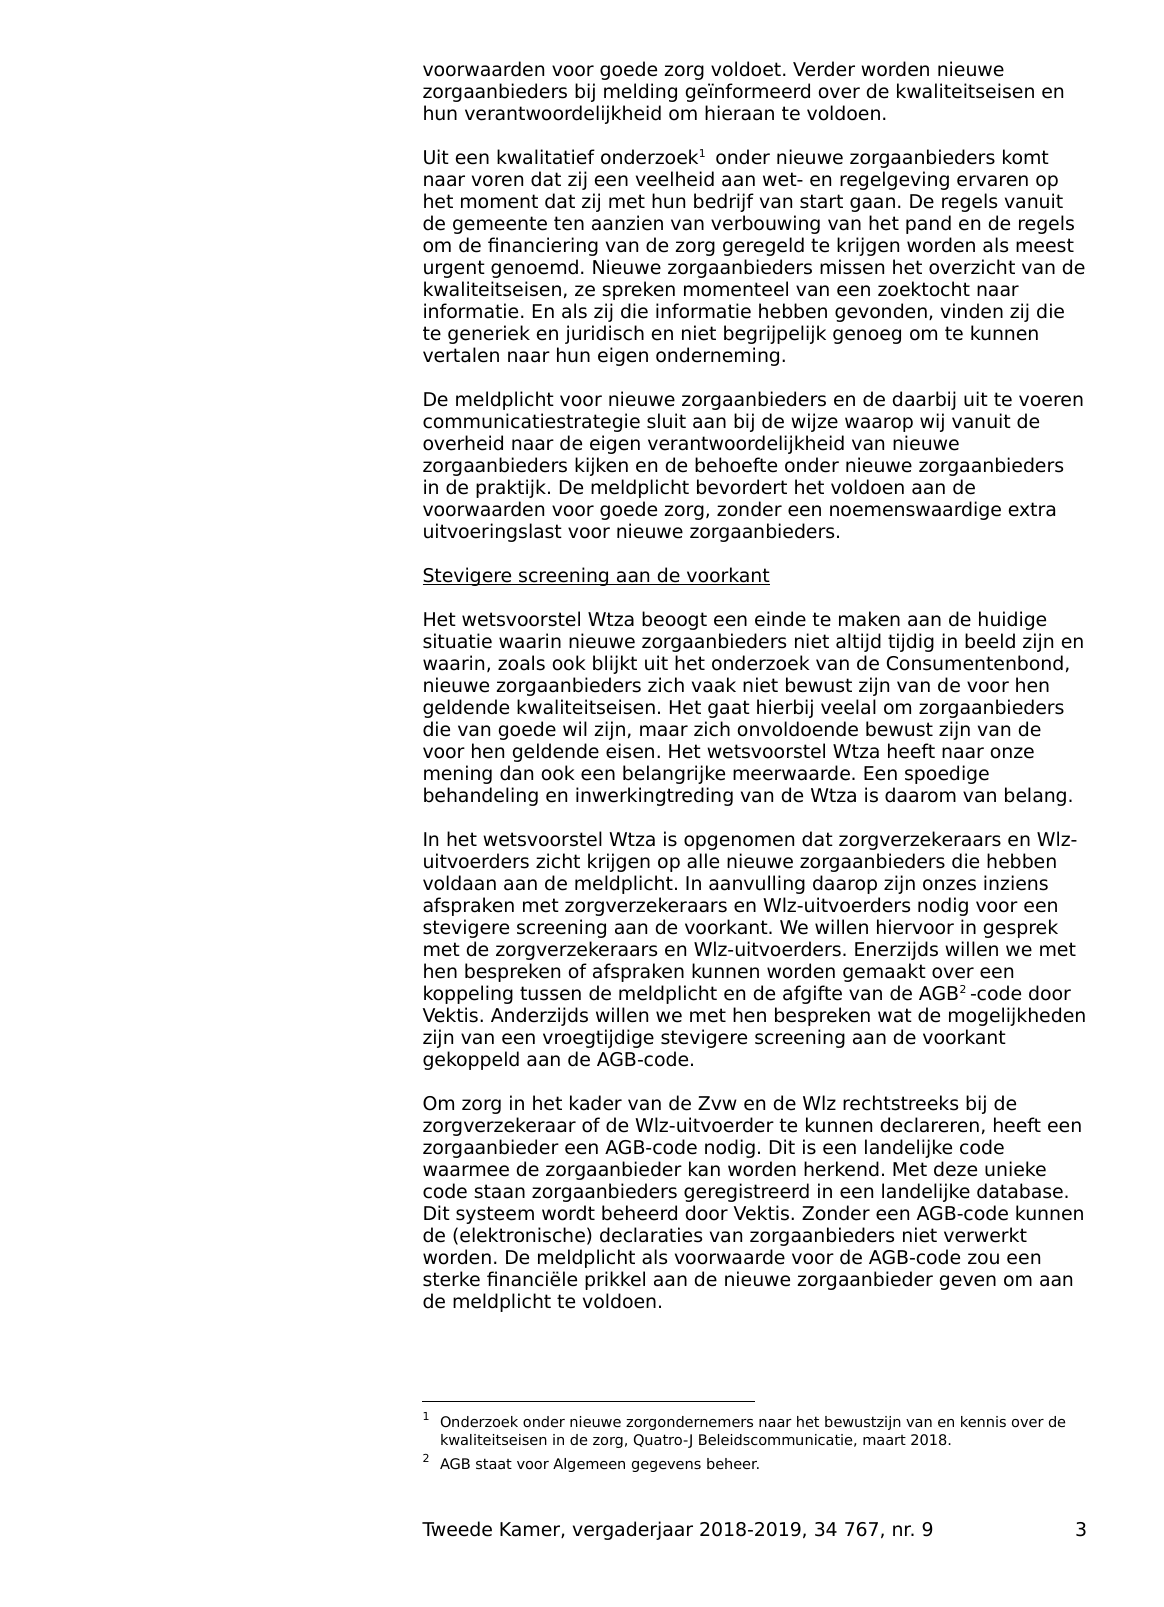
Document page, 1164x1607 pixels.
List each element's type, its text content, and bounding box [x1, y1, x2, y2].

text AGB staat voor Algemeen gegevens beheer. [422, 1452, 1087, 1474]
text Uit een kwalitatief onderzoek onder nieuwe zorgaanbieders komt naar voren dat zij een veelheid aan wet- en regelgeving ervaren op het moment dat zij met hun bedrijf van start gaan. De regels vanuit de gemeente ten aanzien van verbouwing van het pand en de regels om de financiering van de zorg geregeld te krijgen worden als meest urgent genoemd. Nieuwe zorgaanbieders missen het overzicht van de kwaliteitseisen, ze spreken momenteel van een zoektocht naar informatie. En als zij die informatie hebben gevonden, vinden zij die te generiek en juridisch en niet begrijpelijk genoeg om te kunnen vertalen naar hun eigen onderneming. [422, 147, 1087, 367]
text In het wetsvoorstel Wtza is opgenomen dat zorgverzekeraars en Wlz-uitvoerders zicht krijgen op alle nieuwe zorgaanbieders die hebben voldaan aan de meldplicht. In aanvulling daarop zijn onzes inziens afspraken met zorgverzekeraars en Wlz-uitvoerders nodig voor een stevigere screening aan de voorkant. We willen hiervoor in gesprek met de zorgverzekeraars en Wlz-uitvoerders. Enerzijds willen we met hen bespreken of afspraken kunnen worden gemaakt over een koppeling tussen de meldplicht en de afgifte van de AGB-code door Vektis. Anderzijds willen we met hen bespreken wat de mogelijkheden zijn van een vroegtijdige stevigere screening aan de voorkant gekoppeld aan de AGB-code. [422, 829, 1087, 1071]
text Om zorg in het kader van de Zvw en de Wlz rechtstreeks bij de zorgverzekeraar of de Wlz-uitvoerder te kunnen declareren, heeft een zorgaanbieder een AGB-code nodig. Dit is een landelijke code waarmee de zorgaanbieder kan worden herkend. Met deze unieke code staan zorgaanbieders geregistreerd in een landelijke database. Dit systeem wordt beheerd door Vektis. Zonder een AGB-code kunnen de (elektronische) declaraties van zorgaanbieders niet verwerkt worden. De meldplicht als voorwaarde voor de AGB-code zou een sterke financiële prikkel aan de nieuwe zorgaanbieder geven om aan de meldplicht te voldoen. [422, 1093, 1087, 1313]
text Het wetsvoorstel Wtza beoogt een einde te maken aan de huidige situatie waarin nieuwe zorgaanbieders niet altijd tijdig in beeld zijn en waarin, zoals ook blijkt uit het onderzoek van de Consumentenbond, nieuwe zorgaanbieders zich vaak niet bewust zijn van de voor hen geldende kwaliteitseisen. Het gaat hierbij veelal om zorgaanbieders die van goede wil zijn, maar zich onvoldoende bewust zijn van de voor hen geldende eisen. Het wetsvoorstel Wtza heeft naar onze mening dan ook een belangrijke meerwaarde. Een spoedige behandeling en inwerkingtreding van de Wtza is daarom van belang. [422, 609, 1087, 807]
text voorwaarden voor goede zorg voldoet. Verder worden nieuwe zorgaanbieders bij melding geïnformeerd over de kwaliteitseisen en hun verantwoordelijkheid om hieraan te voldoen. [422, 59, 1087, 125]
text Onderzoek onder nieuwe zorgondernemers naar het bewustzijn van en kennis over de kwaliteitseisen in de zorg, Quatro-J Beleidscommunicatie, maart 2018. [422, 1410, 1087, 1449]
subtitle Stevigere screening aan de voorkant [422, 565, 1087, 587]
text De meldplicht voor nieuwe zorgaanbieders en de daarbij uit te voeren communicatiestrategie sluit aan bij de wijze waarop wij vanuit de overheid naar de eigen verantwoordelijkheid van nieuwe zorgaanbieders kijken en de behoefte onder nieuwe zorgaanbieders in de praktijk. De meldplicht bevordert het voldoen aan de voorwaarden voor goede zorg, zonder een noemenswaardige extra uitvoeringslast voor nieuwe zorgaanbieders. [422, 389, 1087, 543]
